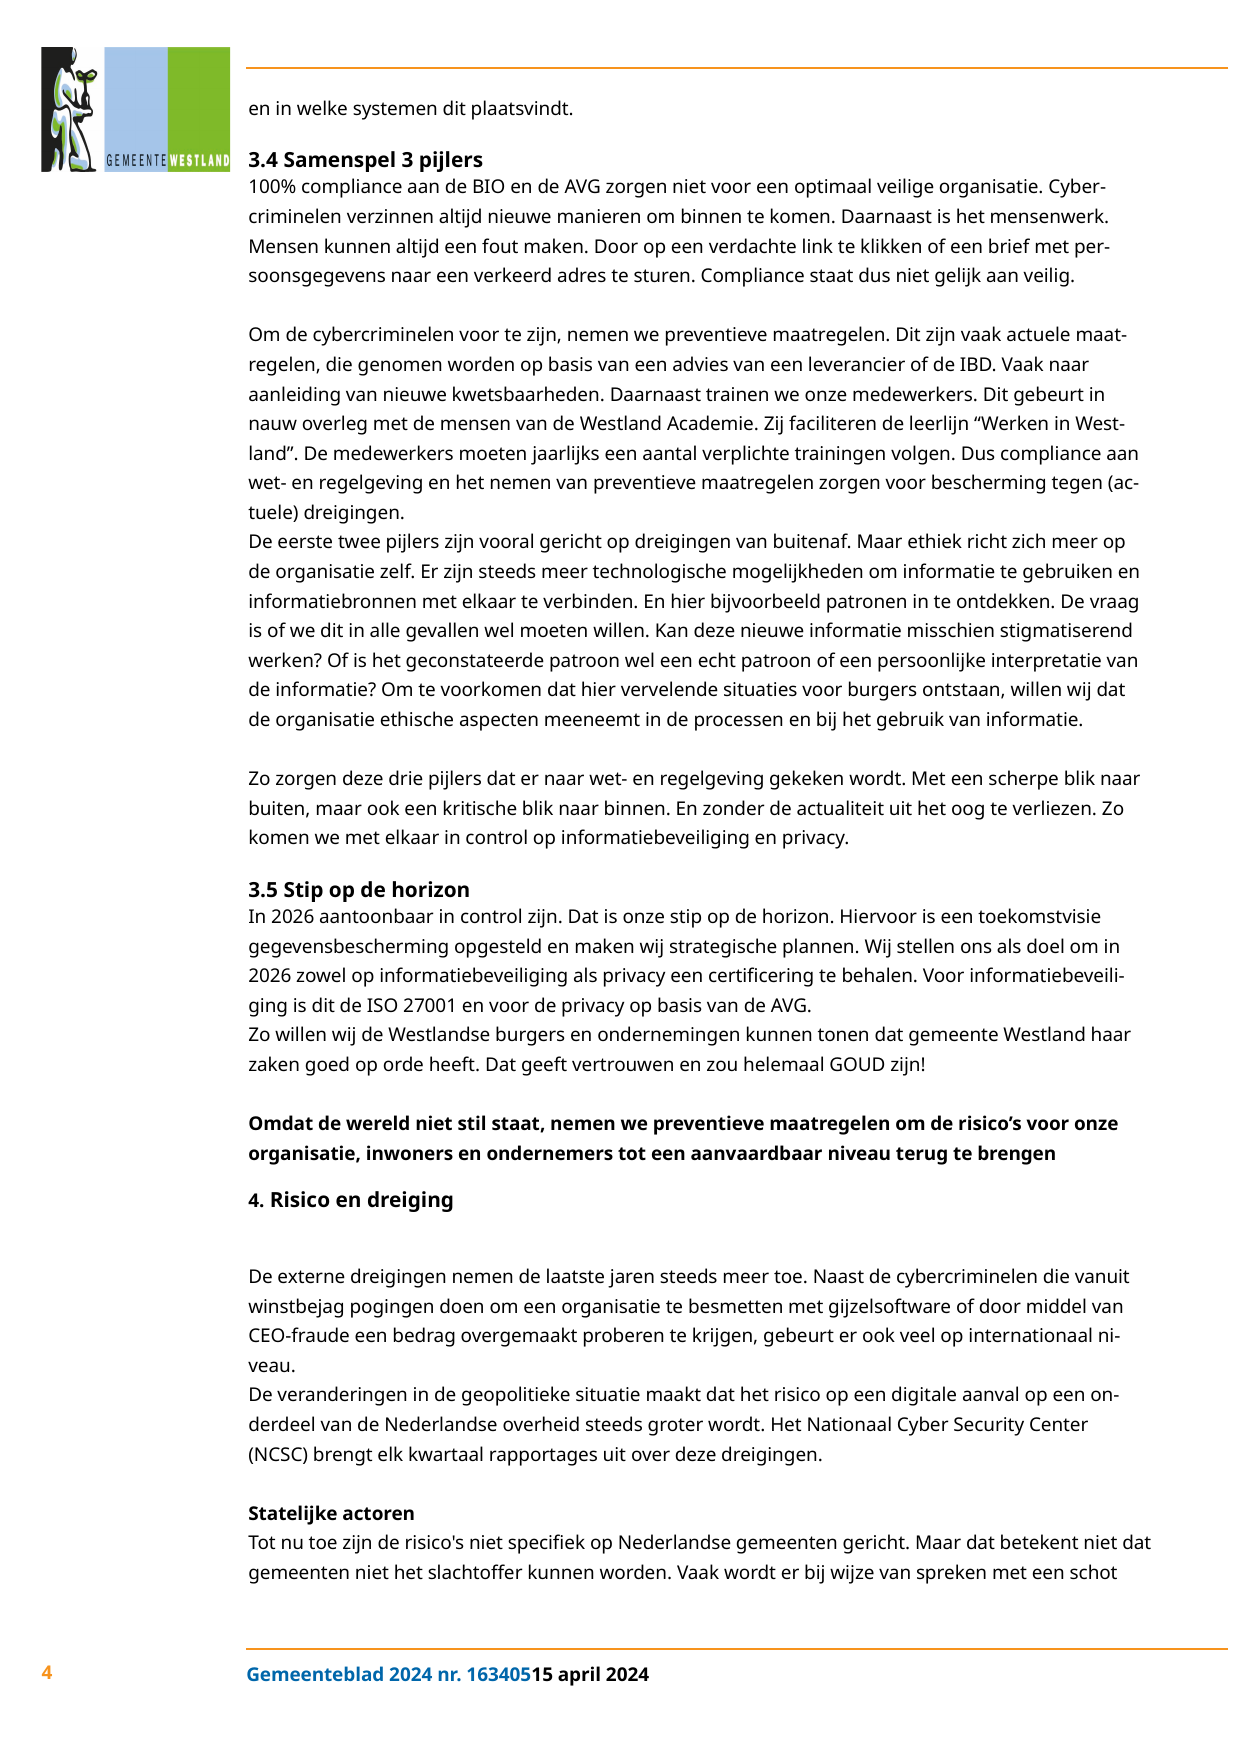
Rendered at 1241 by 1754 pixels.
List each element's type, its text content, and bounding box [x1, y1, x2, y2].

text Tot nu toe zijn de risico's niet specifiek op Nederlandse gemeenten gericht. Maar dat betekent niet dat gemeenten niet het slachtoffer kunnen worden. Vaak wordt er bij wijze van spreken met een schot [248, 1529, 1152, 1585]
text en in welke systemen dit plaatsvindt. [248, 95, 1152, 121]
text In 2026 aantoonbaar in control zijn. Dat is onze stip op de horizon. Hiervoor is een toekomstvisie gegevensbescherming opgesteld en maken wij strategische plannen. Wij stellen ons als doel om in 2026 zowel op informatiebeveiliging als privacy een certificering te behalen. Voor informatiebeveili-ging is dit de ISO 27001 en voor de privacy op basis van de AVG. [248, 903, 1152, 1018]
text De eerste twee pijlers zijn vooral gericht op dreigingen van buitenaf. Maar ethiek richt zich meer op de organisatie zelf. Er zijn steeds meer technologische mogelijkheden om informatie te gebruiken en informatiebronnen met elkaar te verbinden. En hier bijvoorbeeld patronen in te ontdekken. De vraag is of we dit in alle gevallen wel moeten willen. Kan deze nieuwe informatie misschien stigmatiserend werken? Of is het geconstateerde patroon wel een echt patroon of een persoonlijke interpretatie van de informatie? Om te voorkomen dat hier vervelende situaties voor burgers ontstaan, willen wij dat de organisatie ethische aspecten meeneemt in de processen en bij het gebruik van informatie. [248, 529, 1152, 732]
text 100% compliance aan de BIO en de AVG zorgen niet voor een optimaal veilige organisatie. Cyber-criminelen verzinnen altijd nieuwe manieren om binnen te komen. Daarnaast is het mensenwerk. Mensen kunnen altijd een fout maken. Door op een verdachte link te klikken of een brief met per-soonsgegevens naar een verkeerd adres te sturen. Compliance staat dus niet gelijk aan veilig. [248, 174, 1152, 288]
text Om de cybercriminelen voor te zijn, nemen we preventieve maatregelen. Dit zijn vaak actuele maat-regelen, die genomen worden op basis van een advies van een leverancier of de IBD. Vaak naar aanleiding van nieuwe kwetsbaarheden. Daarnaast trainen we onze medewerkers. Dit gebeurt in nauw overleg met de mensen van de Westland Academie. Zij faciliteren de leerlijn “Werken in West-land”. De medewerkers moeten jaarlijks een aantal verplichte trainingen volgen. Dus compliance aan wet- en regelgeving en het nemen van preventieve maatregelen zorgen voor bescherming tegen (ac-tuele) dreigingen. [248, 322, 1152, 525]
picture [41, 47, 231, 172]
text 3.4 Samenspel 3 pijlers [248, 145, 1152, 174]
text De externe dreigingen nemen de laatste jaren steeds meer toe. Naast de cybercriminelen die vanuit winstbejag pogingen doen om een organisatie te besmetten met gijzelsoftware of door middel van CEO-fraude een bedrag overgemaakt proberen te krijgen, gebeurt er ook veel op internationaal ni-veau. [248, 1263, 1152, 1378]
text Statelijke actoren [248, 1500, 1152, 1526]
text Zo zorgen deze drie pijlers dat er naar wet- en regelgeving gekeken wordt. Met een scherpe blik naar buiten, maar ook een kritische blik naar binnen. En zonder de actualiteit uit het oog te verliezen. Zo komen we met elkaar in control op informatiebeveiliging en privacy. [248, 765, 1152, 850]
text De veranderingen in de geopolitieke situatie maakt dat het risico op een digitale aanval op een on-derdeel van de Nederlandse overheid steeds groter wordt. Het Nationaal Cyber Security Center (NCSC) brengt elk kwartaal rapportages uit over deze dreigingen. [248, 1382, 1152, 1467]
text Zo willen wij de Westlandse burgers en ondernemingen kunnen tonen dat gemeente Westland haar zaken goed op orde heeft. Dat geeft vertrouwen en zou helemaal GOUD zijn! [248, 1022, 1152, 1077]
text 3.5 Stip op de horizon [248, 875, 1152, 903]
text Omdat de wereld niet stil staat, nemen we preventieve maatregelen om de risico’s voor onze organisatie, inwoners en ondernemers tot een aanvaardbaar niveau terug te brengen [248, 1110, 1152, 1166]
text 4. Risico en dreiging [248, 1186, 1152, 1214]
